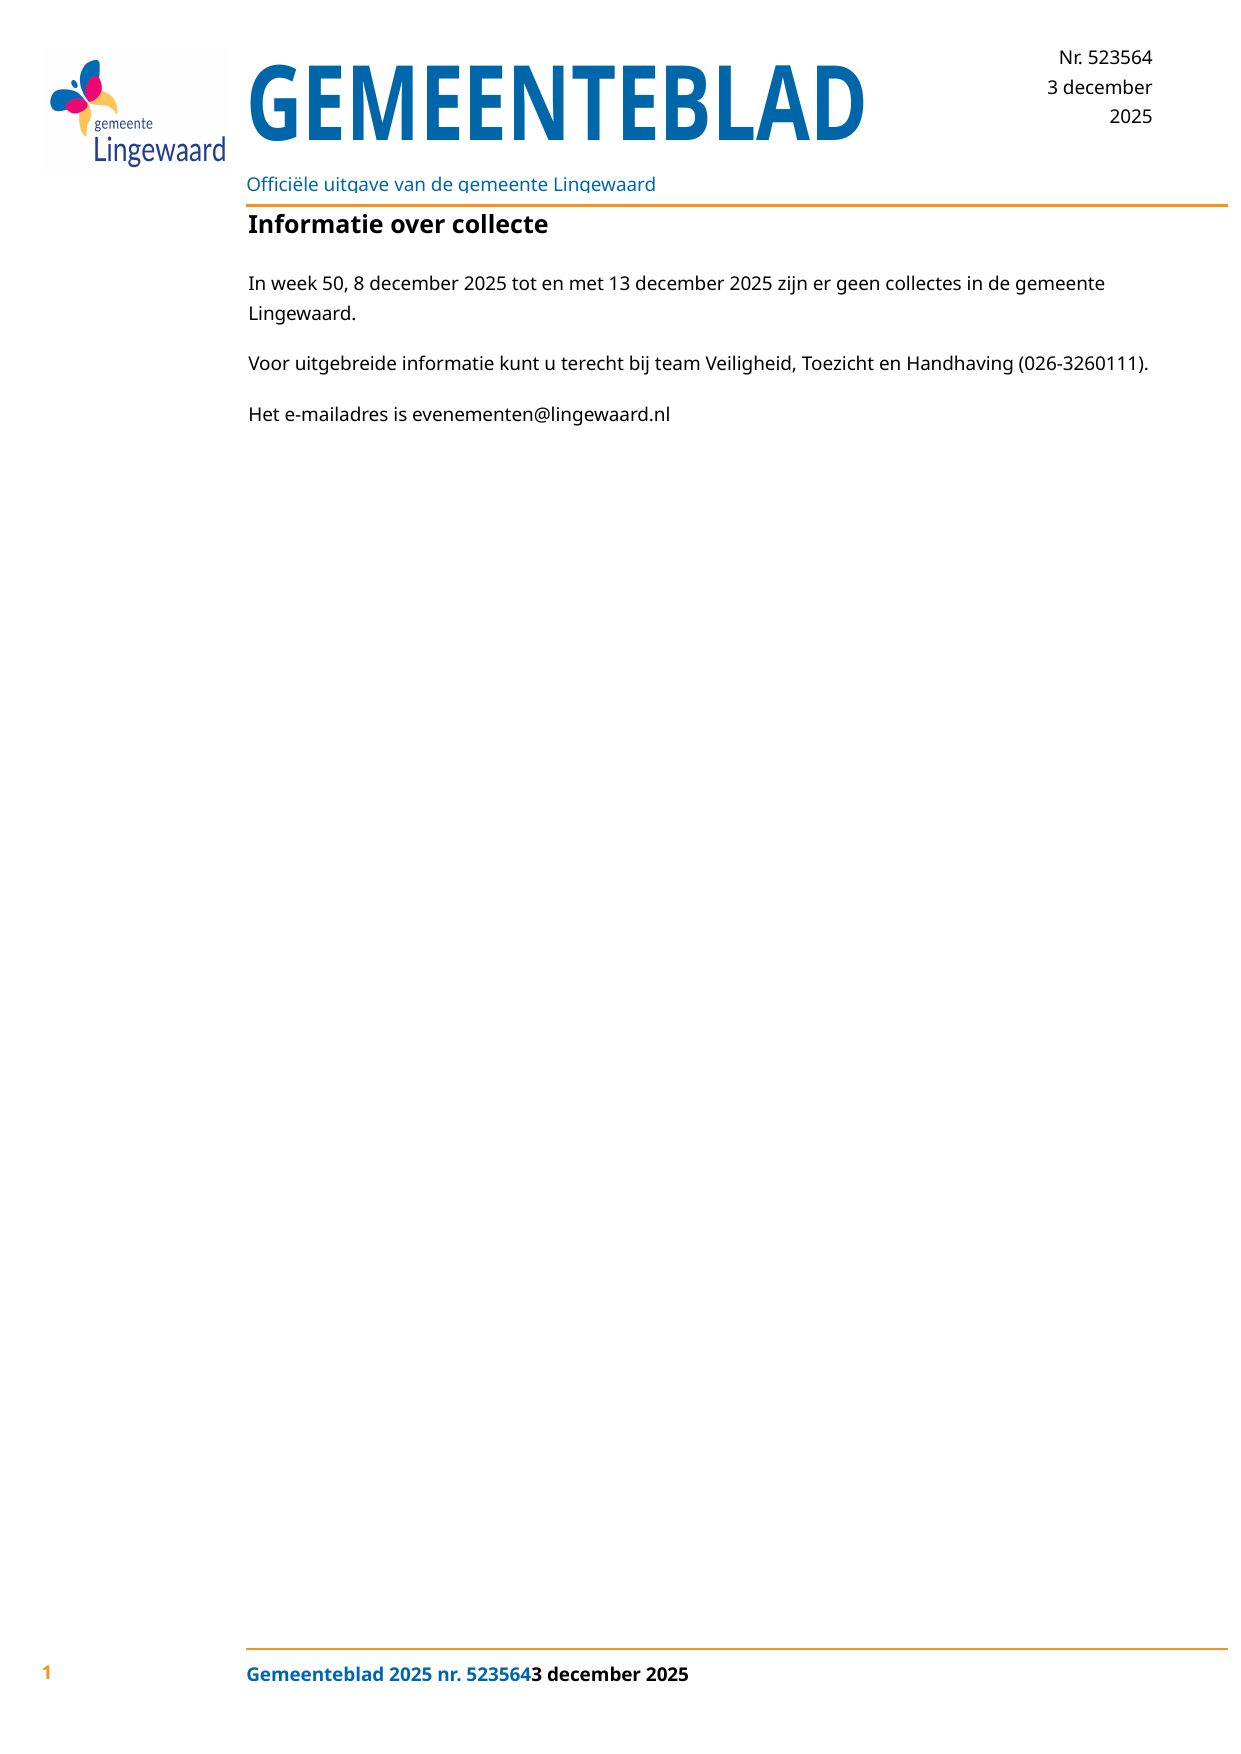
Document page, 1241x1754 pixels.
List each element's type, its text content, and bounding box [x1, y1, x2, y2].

picture [41, 47, 231, 172]
text Informatie over collecte [248, 207, 1152, 241]
text Het e-mailadres is evenementen@lingewaard.nl [248, 401, 1152, 426]
text In week 50, 8 december 2025 tot en met 13 december 2025 zijn er geen collectes in de gemeente Lingewaard. [248, 270, 1152, 326]
text Voor uitgebreide informatie kunt u terecht bij team Veiligheid, Toezicht en Handhaving (026-3260111). [248, 350, 1152, 376]
